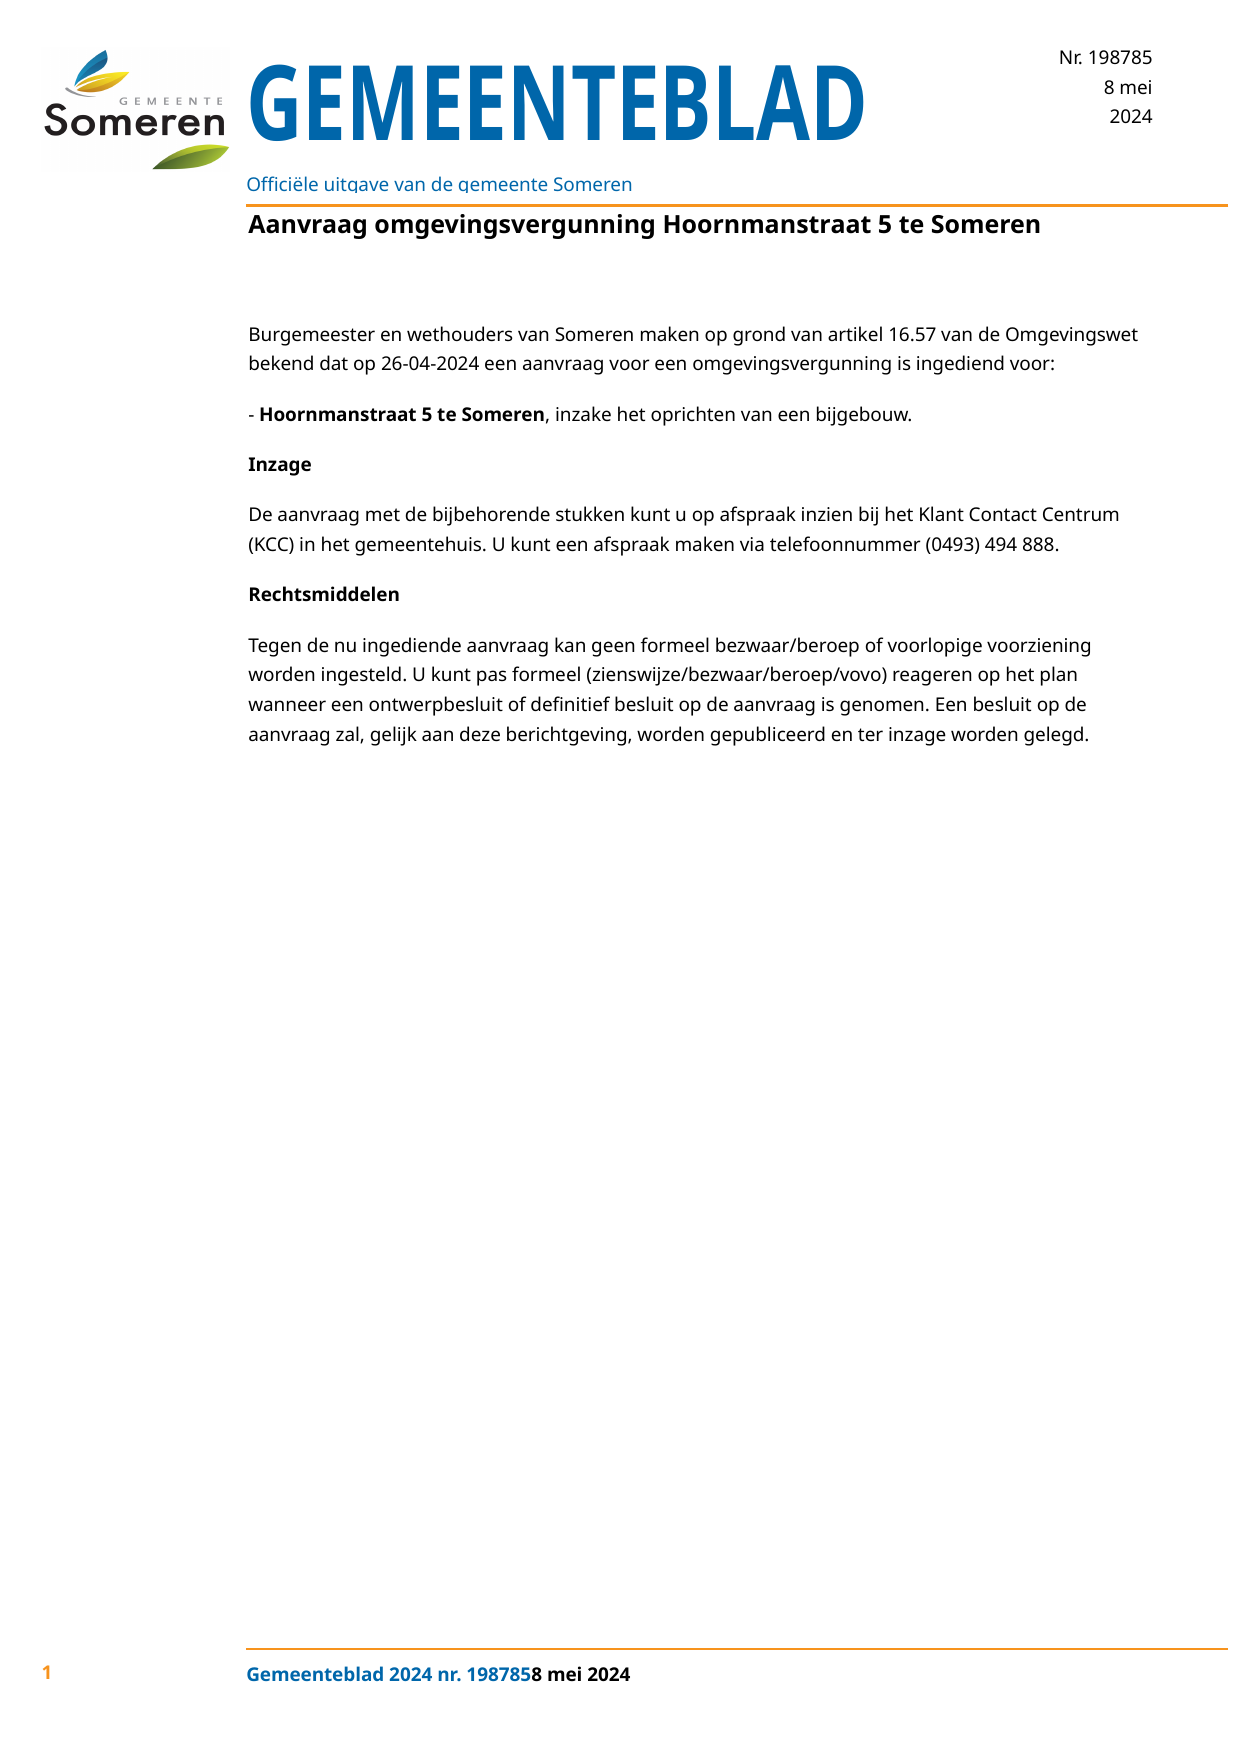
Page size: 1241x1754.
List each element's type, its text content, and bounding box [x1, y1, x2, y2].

text Burgemeester en wethouders van Someren maken op grond van artikel 16.57 van de Omgevingswet bekend dat op 26-04-2024 een aanvraag voor een omgevingsvergunning is ingediend voor: [248, 321, 1152, 376]
text - Hoornmanstraat 5 te Someren, inzake het oprichten van een bijgebouw. [248, 401, 1152, 426]
text Rechtsmiddelen [248, 582, 1152, 607]
text Tegen de nu ingediende aanvraag kan geen formeel bezwaar/beroep of voorlopige voorziening worden ingesteld. U kunt pas formeel (zienswijze/bezwaar/beroep/vovo) reageren op het plan wanneer een ontwerpbesluit of definitief besluit op de aanvraag is genomen. Een besluit op de aanvraag zal, gelijk aan deze berichtgeving, worden gepubliceerd en ter inzage worden gelegd. [248, 632, 1152, 746]
text De aanvraag met de bijbehorende stukken kunt u op afspraak inzien bij het Klant Contact Centrum (KCC) in het gemeentehuis. U kunt een afspraak maken via telefoonnummer (0493) 494 888. [248, 502, 1152, 557]
picture [41, 47, 231, 172]
text Inzage [248, 451, 1152, 477]
text Aanvraag omgevingsvergunning Hoornmanstraat 5 te Someren [248, 207, 1152, 241]
